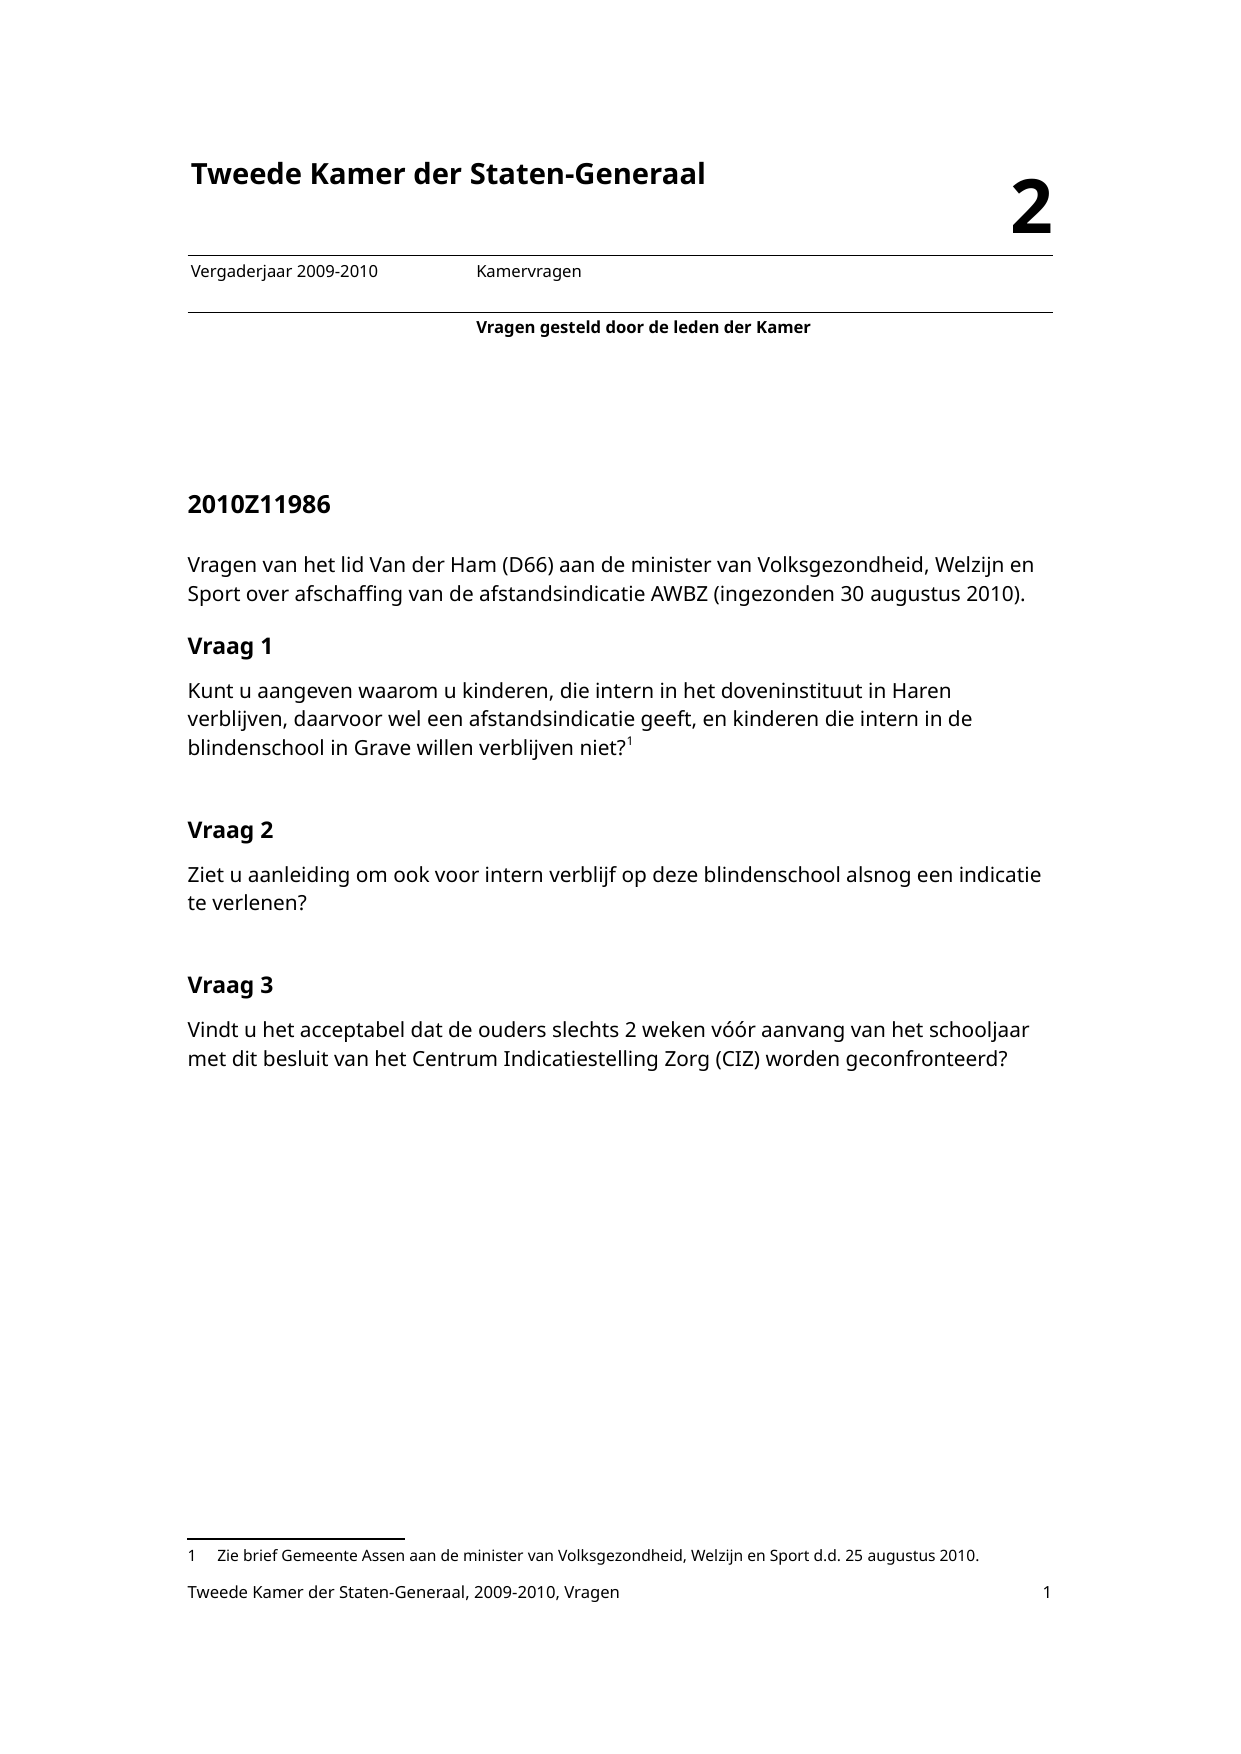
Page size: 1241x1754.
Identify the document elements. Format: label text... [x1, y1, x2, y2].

text Vindt u het acceptabel dat de ouders slechts 2 weken vóór aanvang van het schooljaar met dit besluit van het Centrum Indicatiestelling Zorg (CIZ) worden geconfronteerd? [187, 1016, 1053, 1072]
table_header 2 [880, 150, 1053, 255]
text Vragen van het lid Van der Ham (D66) aan de minister van Volksgezondheid, Welzijn en Sport over afschaffing van de afstandsindicatie AWBZ (ingezonden 30 augustus 2010). [187, 550, 1053, 607]
subtitle Vraag 3 [187, 969, 1053, 1001]
table_cell Vragen gesteld door de leden der Kamer [473, 313, 1053, 339]
table_cell [188, 313, 473, 339]
subtitle Vraag 1 [187, 630, 1053, 661]
text 2010Z11986 [187, 487, 1053, 521]
text Ziet u aanleiding om ook voor intern verblijf op deze blindenschool alsnog een indicatie te verlenen? [187, 860, 1053, 917]
text Zie brief Gemeente Assen aan de minister van Volksgezondheid, Welzijn en Sport d.d. 25 augustus 2010. [187, 1509, 1053, 1566]
table_cell Vergaderjaar 2009-2010 [188, 256, 473, 312]
subtitle Vraag 2 [187, 814, 1053, 845]
table_header Tweede Kamer der Staten-Generaal [188, 150, 879, 255]
text Kunt u aangeven waarom u kinderen, die intern in het doveninstituut in Haren verblijven, daarvoor wel een afstandsindicatie geeft, en kinderen die intern in de blindenschool in Grave willen verblijven niet? [187, 676, 1053, 761]
table_cell Kamervragen [473, 256, 1053, 312]
